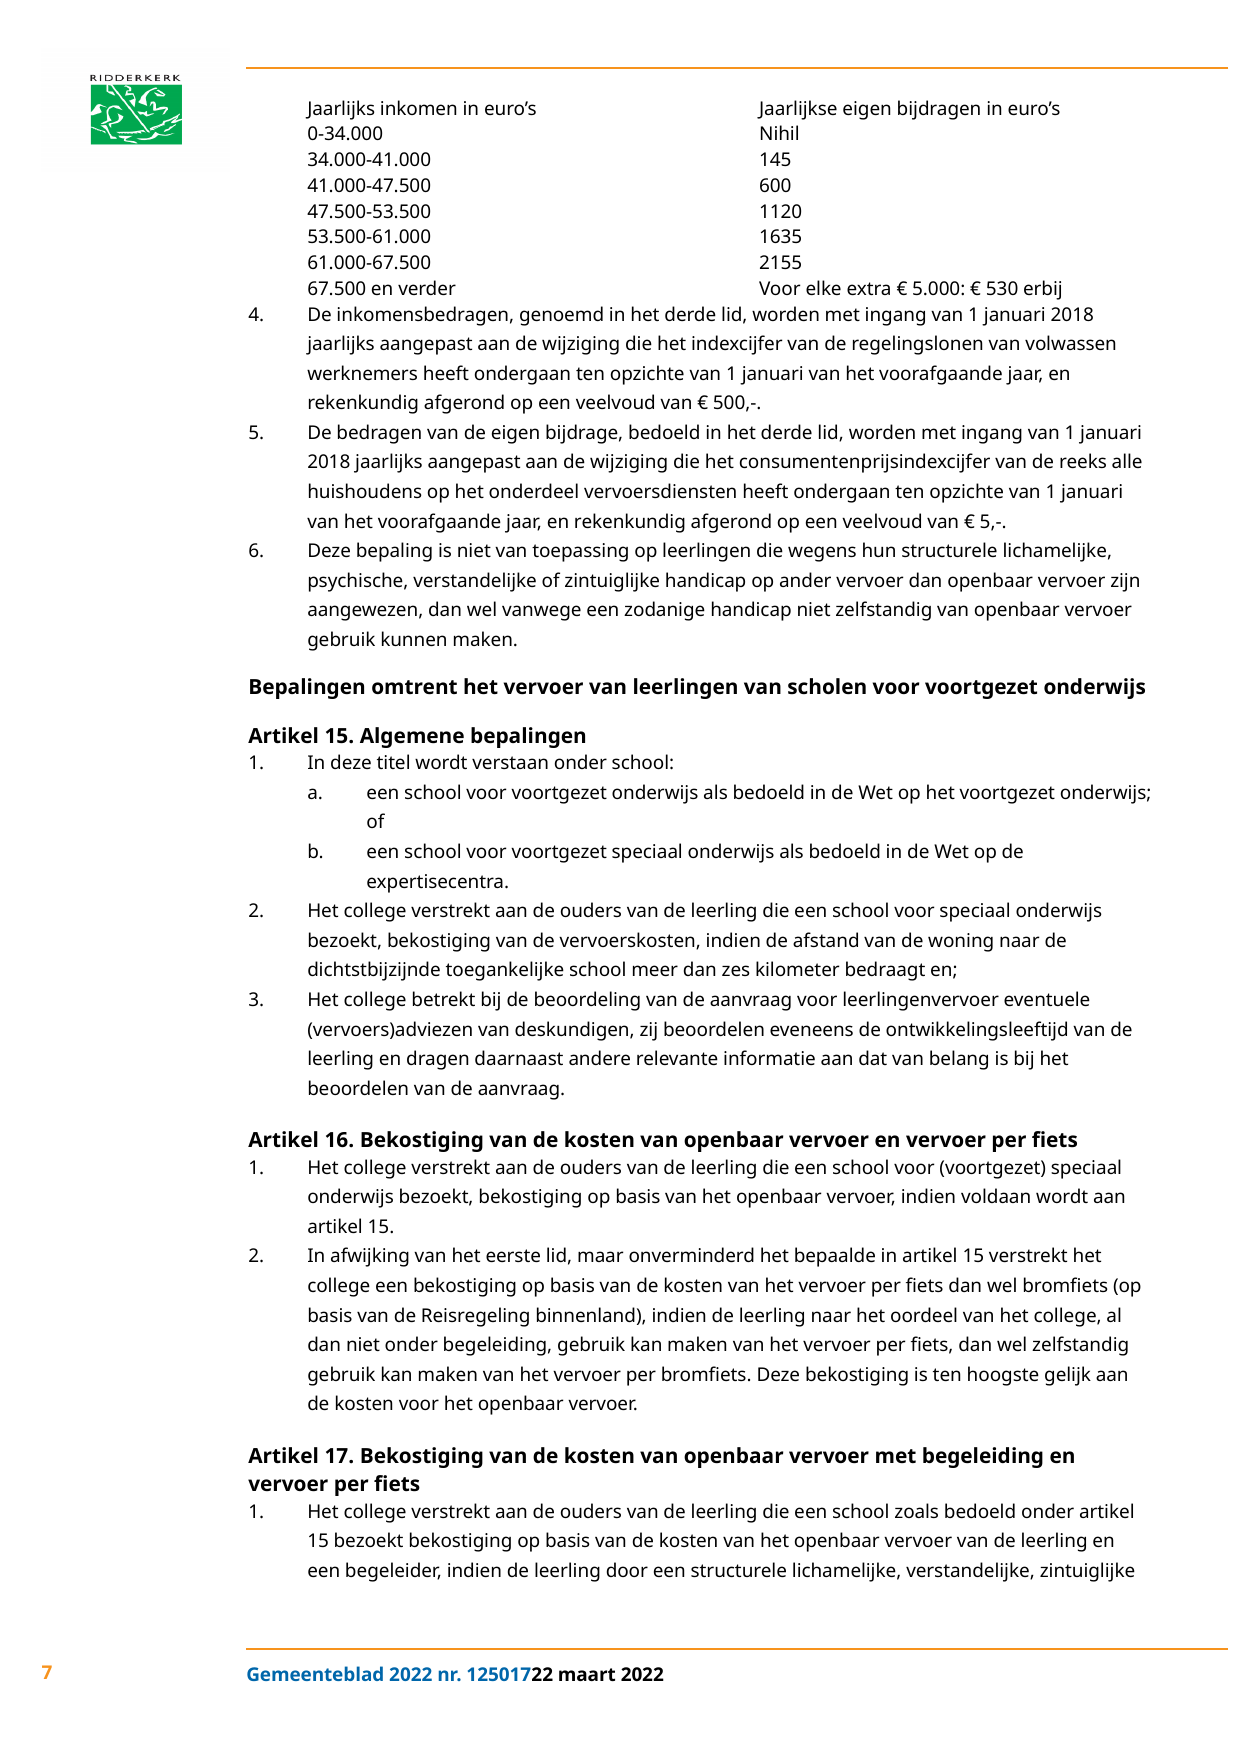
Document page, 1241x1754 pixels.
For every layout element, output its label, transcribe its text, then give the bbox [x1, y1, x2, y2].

list Deze bepaling is niet van toepassing op leerlingen die wegens hun structurele lichamelijke, psychische, verstandelijke of zintuiglijke handicap op ander vervoer dan openbaar vervoer zijn aangewezen, dan wel vanwege een zodanige handicap niet zelfstandig van openbaar vervoer gebruik kunnen maken. [248, 537, 1152, 652]
table_cell Nihil [759, 121, 1211, 146]
list Het college verstrekt aan de ouders van de leerling die een school voor speciaal onderwijs bezoekt, bekostiging van de vervoerskosten, indien de afstand van de woning naar de dichtstbijzijnde toegankelijke school meer dan zes kilometer bedraagt en; [248, 897, 1152, 982]
text Bepalingen omtrent het vervoer van leerlingen van scholen voor voortgezet onderwijs [248, 672, 1152, 700]
list een school voor voortgezet speciaal onderwijs als bedoeld in de Wet op de expertisecentra. [307, 838, 1152, 894]
text Artikel 17. Bekostiging van de kosten van openbaar vervoer met begeleiding en vervoer per fiets [248, 1441, 1152, 1498]
list In afwijking van het eerste lid, maar onverminderd het bepaalde in artikel 15 verstrekt het college een bekostiging op basis van de kosten van het vervoer per fiets dan wel bromfiets (op basis van de Reisregeling binnenland), indien de leerling naar het oordeel van het college, al dan niet onder begeleiding, gebruik kan maken van het vervoer per fiets, dan wel zelfstandig gebruik kan maken van het vervoer per bromfiets. Deze bekostiging is ten hoogste gelijk aan de kosten voor het openbaar vervoer. [248, 1243, 1152, 1416]
list Het college verstrekt aan de ouders van de leerling die een school zoals bedoeld onder artikel 15 bezoekt bekostiging op basis van de kosten van het openbaar vervoer van de leerling en een begeleider, indien de leerling door een structurele lichamelijke, verstandelijke, zintuiglijke [248, 1498, 1152, 1583]
list In deze titel wordt verstaan onder school: [248, 749, 1152, 775]
list een school voor voortgezet onderwijs als bedoeld in de Wet op het voortgezet onderwijs; of [307, 779, 1152, 834]
table_cell 53.500-61.000 [307, 224, 759, 249]
list Het college betrekt bij de beoordeling van de aanvraag voor leerlingenvervoer eventuele (vervoers)adviezen van deskundigen, zij beoordelen eveneens de ontwikkelingsleeftijd van de leerling en dragen daarnaast andere relevante informatie aan dat van belang is bij het beoordelen van de aanvraag. [248, 986, 1152, 1101]
text Artikel 16. Bekostiging van de kosten van openbaar vervoer en vervoer per fiets [248, 1125, 1152, 1154]
list De inkomensbedragen, genoemd in het derde lid, worden met ingang van 1 januari 2018 jaarlijks aangepast aan de wijziging die het indexcijfer van de regelingslonen van volwassen werknemers heeft ondergaan ten opzichte van 1 januari van het voorafgaande jaar, en rekenkundig afgerond op een veelvoud van € 500,-. [248, 301, 1152, 415]
table_cell 61.000-67.500 [307, 249, 759, 275]
list De bedragen van de eigen bijdrage, bedoeld in het derde lid, worden met ingang van 1 januari 2018 jaarlijks aangepast aan de wijziging die het consumentenprijsindexcijfer van de reeks alle huishoudens op het onderdeel vervoersdiensten heeft ondergaan ten opzichte van 1 januari van het voorafgaande jaar, en rekenkundig afgerond op een veelvoud van € 5,-. [248, 419, 1152, 534]
table_cell 67.500 en verder [307, 275, 759, 301]
table_cell 1120 [759, 198, 1211, 223]
table_cell 34.000-41.000 [307, 146, 759, 172]
table_cell 600 [759, 172, 1211, 198]
table_cell 2155 [759, 249, 1211, 275]
table_cell 145 [759, 146, 1211, 172]
table_cell 1635 [759, 224, 1211, 249]
table_header Jaarlijkse eigen bijdragen in euro’s [759, 95, 1211, 121]
picture [41, 47, 231, 172]
table_cell 41.000-47.500 [307, 172, 759, 198]
table_cell 0-34.000 [307, 121, 759, 146]
table_header Jaarlijks inkomen in euro’s [307, 95, 759, 121]
table_cell 47.500-53.500 [307, 198, 759, 223]
list Het college verstrekt aan de ouders van de leerling die een school voor (voortgezet) speciaal onderwijs bezoekt, bekostiging op basis van het openbaar vervoer, indien voldaan wordt aan artikel 15. [248, 1154, 1152, 1239]
text Artikel 15. Algemene bepalingen [248, 721, 1152, 749]
table_cell Voor elke extra € 5.000: € 530 erbij [759, 275, 1211, 301]
